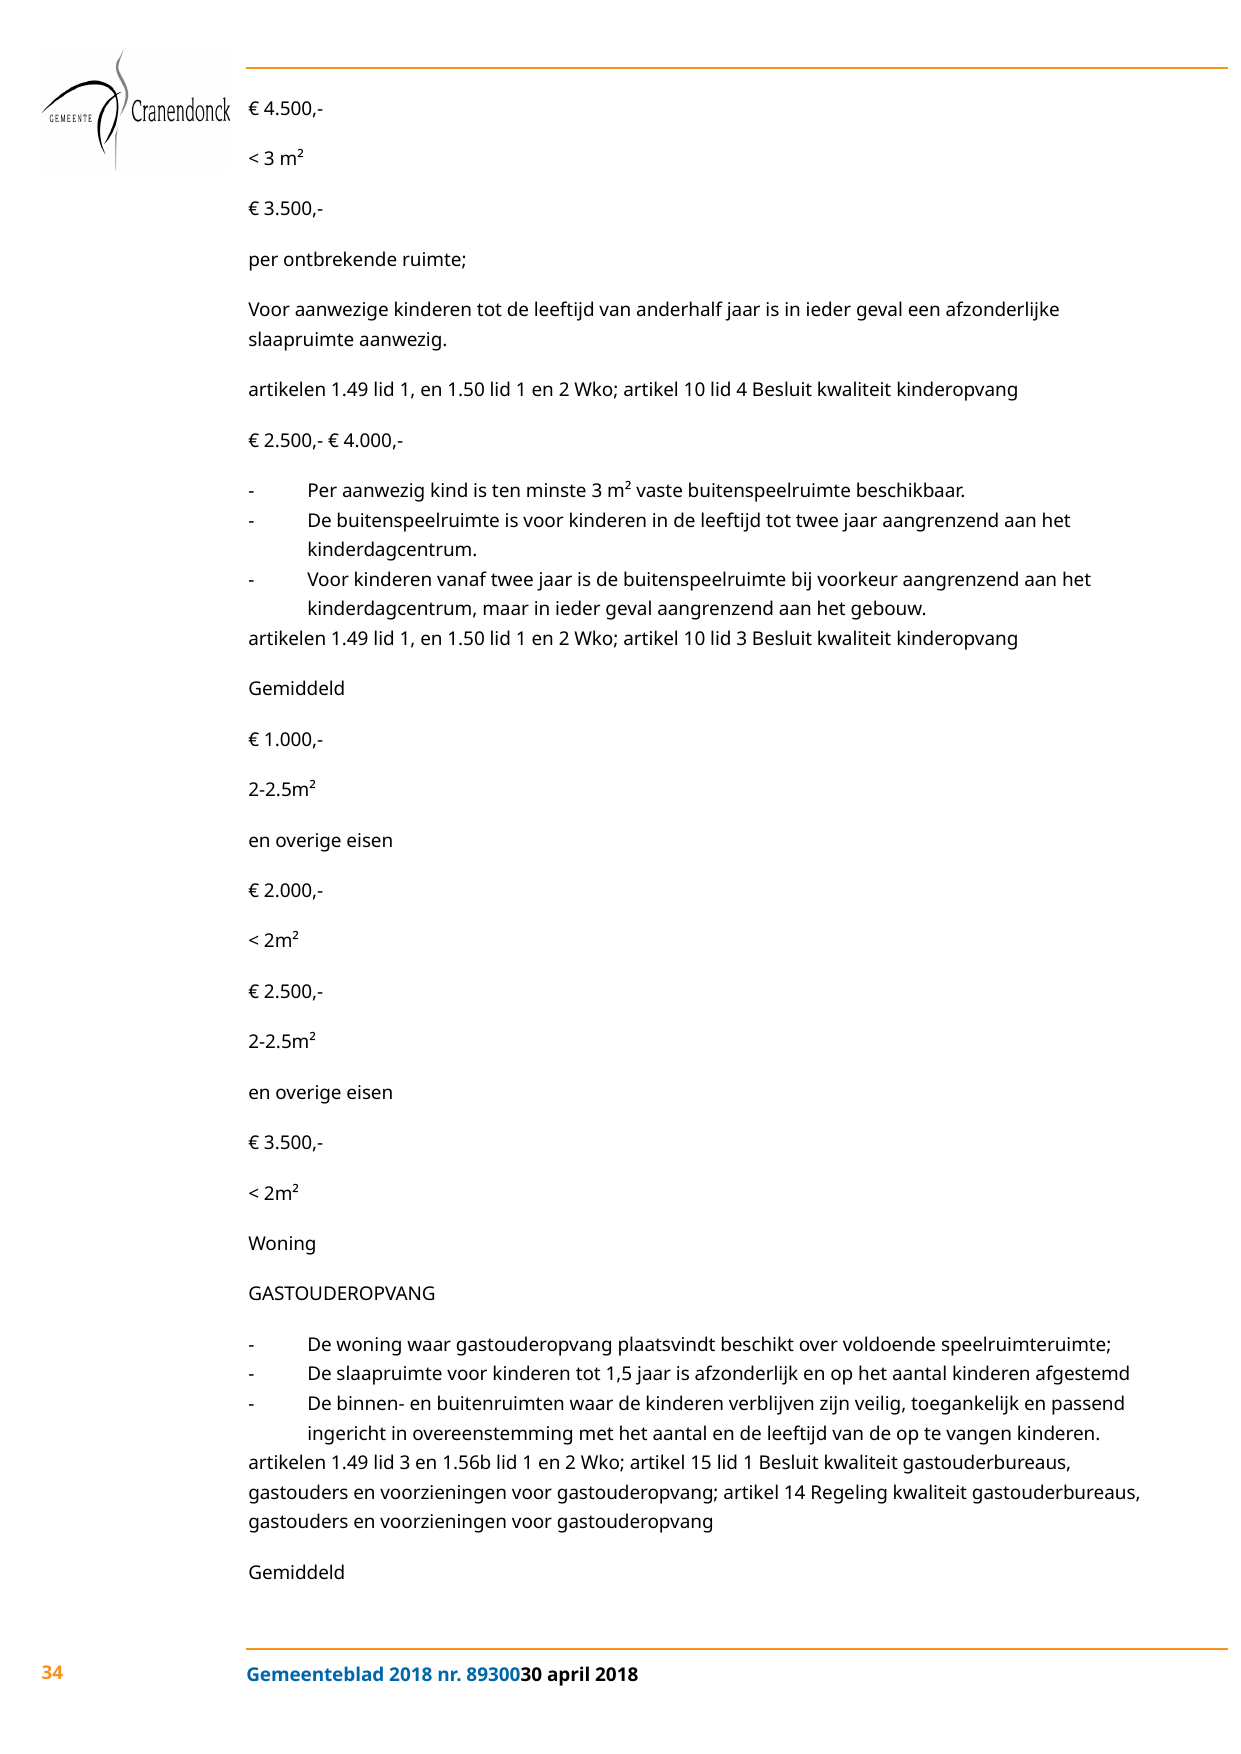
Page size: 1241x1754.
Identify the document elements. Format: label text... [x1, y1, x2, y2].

text < 3 m² [248, 145, 1152, 171]
text Voor aanwezige kinderen tot de leeftijd van anderhalf jaar is in ieder geval een afzonderlijke slaapruimte aanwezig. [248, 296, 1152, 352]
text € 4.500,- [248, 95, 1152, 121]
text € 3.500,- [248, 196, 1152, 221]
list De woning waar gastouderopvang plaatsvindt beschikt over voldoende speelruimteruimte; [248, 1331, 1152, 1357]
text Woning [248, 1230, 1152, 1256]
text € 2.500,- € 4.000,- [248, 427, 1152, 453]
list De buitenspeelruimte is voor kinderen in de leeftijd tot twee jaar aangrenzend aan het kinderdagcentrum. [248, 507, 1152, 562]
text € 2.500,- [248, 978, 1152, 1004]
list Voor kinderen vanaf twee jaar is de buitenspeelruimte bij voorkeur aangrenzend aan het kinderdagcentrum, maar in ieder geval aangrenzend aan het gebouw. [248, 566, 1152, 621]
text € 3.500,- [248, 1129, 1152, 1155]
text artikelen 1.49 lid 1, en 1.50 lid 1 en 2 Wko; artikel 10 lid 3 Besluit kwaliteit kinderopvang [248, 625, 1152, 651]
text 2-2.5m² [248, 776, 1152, 802]
list De slaapruimte voor kinderen tot 1,5 jaar is afzonderlijk en op het aantal kinderen afgestemd [248, 1361, 1152, 1386]
text < 2m² [248, 1180, 1152, 1206]
text Gemiddeld [248, 676, 1152, 701]
text artikelen 1.49 lid 1, en 1.50 lid 1 en 2 Wko; artikel 10 lid 4 Besluit kwaliteit kinderopvang [248, 376, 1152, 402]
text artikelen 1.49 lid 3 en 1.56b lid 1 en 2 Wko; artikel 15 lid 1 Besluit kwaliteit gastouderbureaus, gastouders en voorzieningen voor gastouderopvang; artikel 14 Regeling kwaliteit gastouderbureaus, gastouders en voorzieningen voor gastouderopvang [248, 1449, 1152, 1534]
text en overige eisen [248, 1079, 1152, 1105]
text per ontbrekende ruimte; [248, 246, 1152, 272]
text < 2m² [248, 928, 1152, 953]
text € 1.000,- [248, 726, 1152, 752]
list Per aanwezig kind is ten minste 3 m² vaste buitenspeelruimte beschikbaar. [248, 477, 1152, 503]
text Gemiddeld [248, 1559, 1152, 1585]
text € 2.000,- [248, 877, 1152, 903]
text GASTOUDEROPVANG [248, 1281, 1152, 1306]
text en overige eisen [248, 827, 1152, 853]
picture [41, 47, 231, 172]
text 2-2.5m² [248, 1028, 1152, 1054]
list De binnen- en buitenruimten waar de kinderen verblijven zijn veilig, toegankelijk en passend ingericht in overeenstemming met het aantal en de leeftijd van de op te vangen kinderen. [248, 1390, 1152, 1446]
